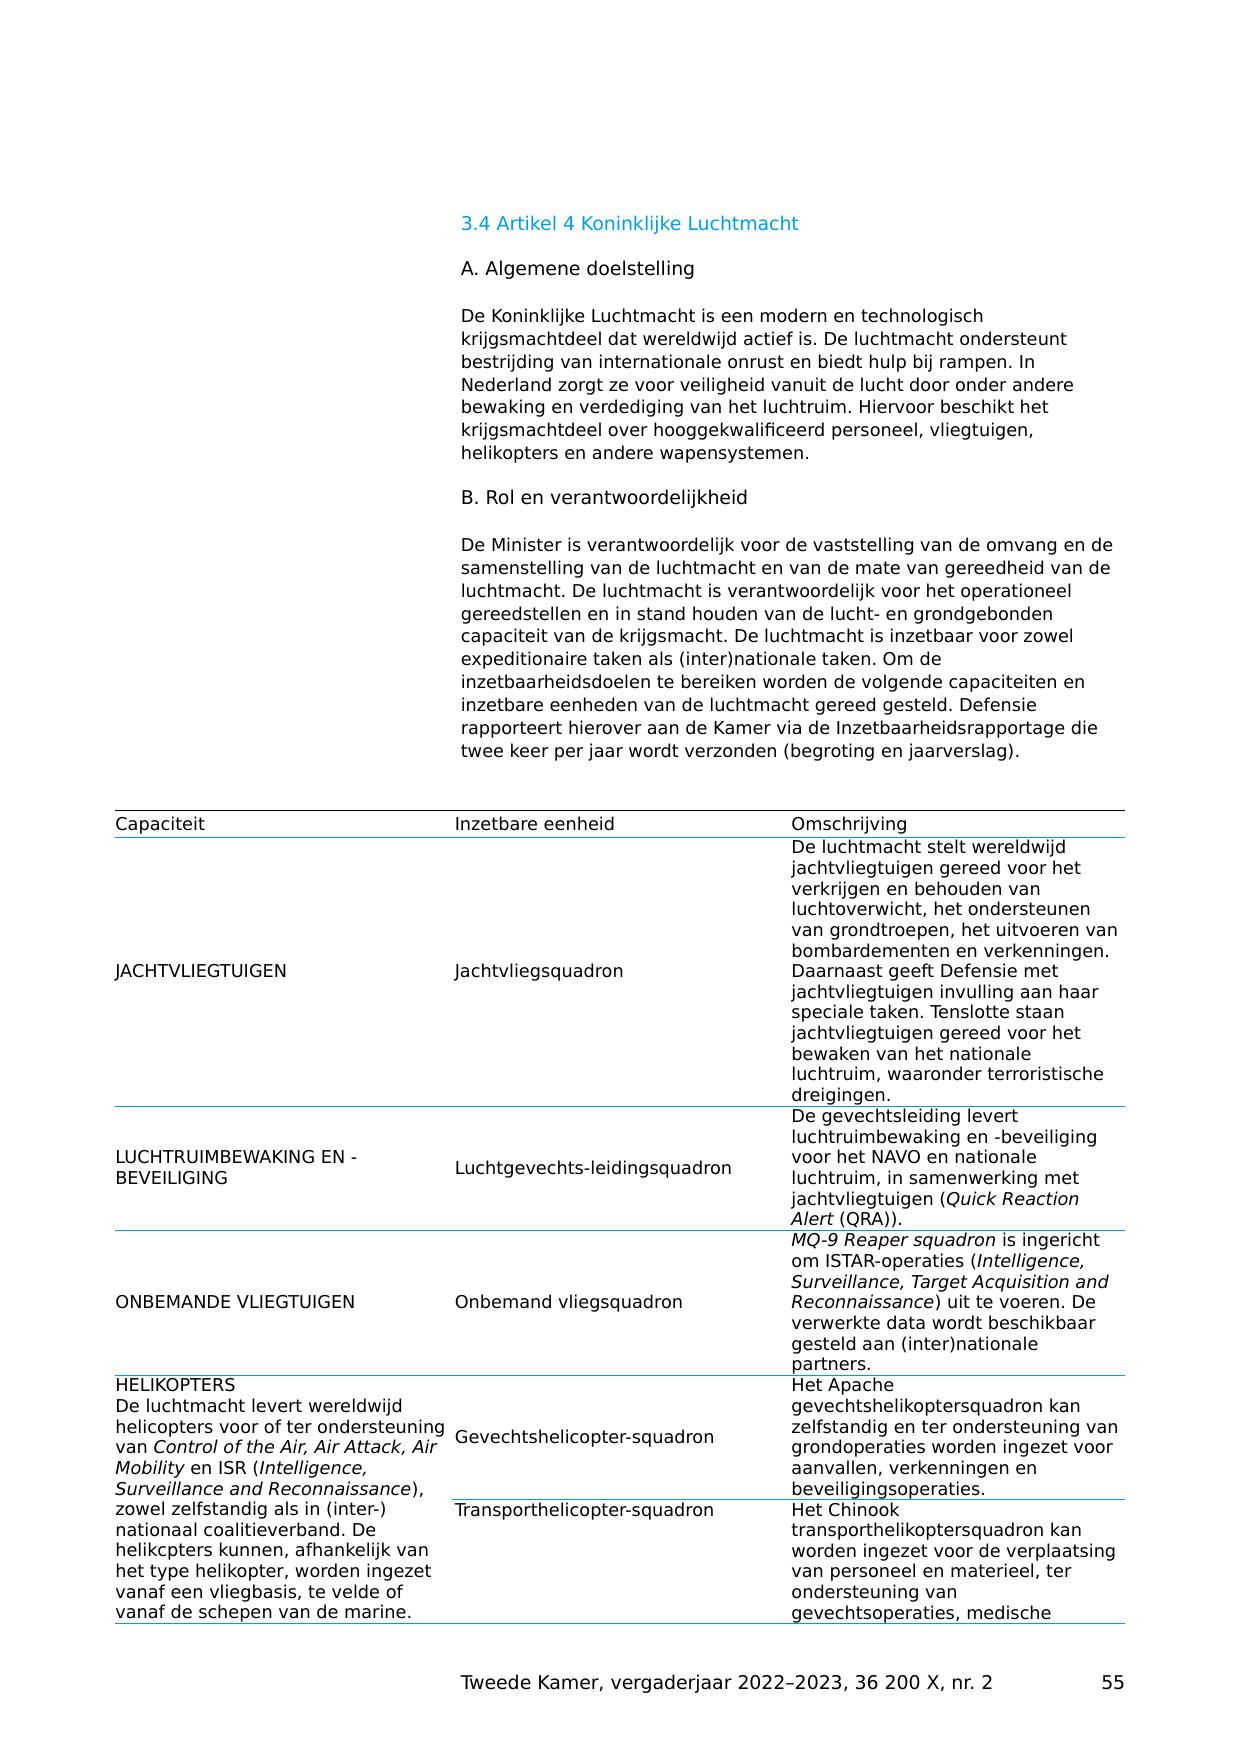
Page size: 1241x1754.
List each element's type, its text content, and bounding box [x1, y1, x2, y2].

text De Minister is verantwoordelijk voor de vaststelling van de omvang en de samenstelling van de luchtmacht en van de mate van gereedheid van de luchtmacht. De luchtmacht is verantwoordelijk voor het operationeel gereedstellen en in stand houden van de lucht- en grondgebonden capaciteit van de krijgsmacht. De luchtmacht is inzetbaar voor zowel expeditionaire taken als (inter)nationale taken. Om de inzetbaarheidsdoelen te bereiken worden de volgende capaciteiten en inzetbare eenheden van de luchtmacht gereed gesteld. Defensie rapporteert hierover aan de Kamer via de Inzetbaarheidsrapportage die twee keer per jaar wordt verzonden (begroting en jaarverslag). [461, 533, 1125, 762]
table_cell Capaciteit [115, 811, 452, 837]
title B. Rol en verantwoordelijkheid [461, 487, 1125, 509]
table_cell Luchtgevechts-leidingsquadron [452, 1107, 788, 1230]
table_header Tabel 18 Capaciteiten luchtmacht [115, 785, 1125, 810]
table_cell Gevechtshelicopter-squadron [452, 1376, 788, 1499]
title 3.4 Artikel 4 Koninklijke Luchtmacht [461, 213, 1125, 235]
table_cell ONBEMANDE VLIEGTUIGEN [115, 1231, 452, 1375]
table_cell Jachtvliegsquadron [452, 838, 788, 1106]
table_cell MQ-9 Reaper squadron is ingericht om ISTAR-operaties (Intelligence, Surveillance, Target Acquisition and Reconnaissance) uit te voeren. De verwerkte data wordt beschikbaar gesteld aan (inter)nationale partners. [788, 1231, 1125, 1375]
table_cell Inzetbare eenheid [452, 811, 788, 837]
title A. Algemene doelstelling [461, 258, 1125, 280]
table_cell Transporthelicopter-squadron [452, 1500, 788, 1623]
table_cell HELIKOPTERS De luchtmacht levert wereldwijd helicopters voor of ter ondersteuning van Control of the Air, Air Attack, Air Mobility en ISR (Intelligence, Surveillance and Reconnaissance), zowel zelfstandig als in (inter-) nationaal coalitieverband. De helikcpters kunnen, afhankelijk van het type helikopter, worden ingezet vanaf een vliegbasis, te velde of vanaf de schepen van de marine. [115, 1376, 452, 1623]
table_cell De luchtmacht stelt wereldwijd jachtvliegtuigen gereed voor het verkrijgen en behouden van luchtoverwicht, het ondersteunen van grondtroepen, het uitvoeren van bombardementen en verkenningen. Daarnaast geeft Defensie met jachtvliegtuigen invulling aan haar speciale taken. Tenslotte staan jachtvliegtuigen gereed voor het bewaken van het nationale luchtruim, waaronder terroristische dreigingen. [788, 838, 1125, 1106]
table_cell Het Chinook transporthelikoptersquadron kan worden ingezet voor de verplaatsing van personeel en materieel, ter ondersteuning van gevechtsoperaties, medische [788, 1500, 1125, 1623]
table_cell JACHTVLIEGTUIGEN [115, 838, 452, 1106]
table_cell LUCHTRUIMBEWAKING EN -BEVEILIGING [115, 1107, 452, 1230]
table_cell De gevechtsleiding levert luchtruimbewaking en -beveiliging voor het NAVO en nationale luchtruim, in samenwerking met jachtvliegtuigen (Quick Reaction Alert (QRA)). [788, 1107, 1125, 1230]
table_cell Omschrijving [788, 811, 1125, 837]
table_cell Onbemand vliegsquadron [452, 1231, 788, 1375]
text De Koninklijke Luchtmacht is een modern en technologisch krijgsmachtdeel dat wereldwijd actief is. De luchtmacht ondersteunt bestrijding van internationale onrust en biedt hulp bij rampen. In Nederland zorgt ze voor veiligheid vanuit de lucht door onder andere bewaking en verdediging van het luchtruim. Hiervoor beschikt het krijgsmachtdeel over hooggekwalificeerd personeel, vliegtuigen, helikopters en andere wapensystemen. [461, 304, 1125, 464]
table_cell Het Apache gevechtshelikoptersquadron kan zelfstandig en ter ondersteuning van grondoperaties worden ingezet voor aanvallen, verkenningen en beveiligingsoperaties. [788, 1376, 1125, 1499]
